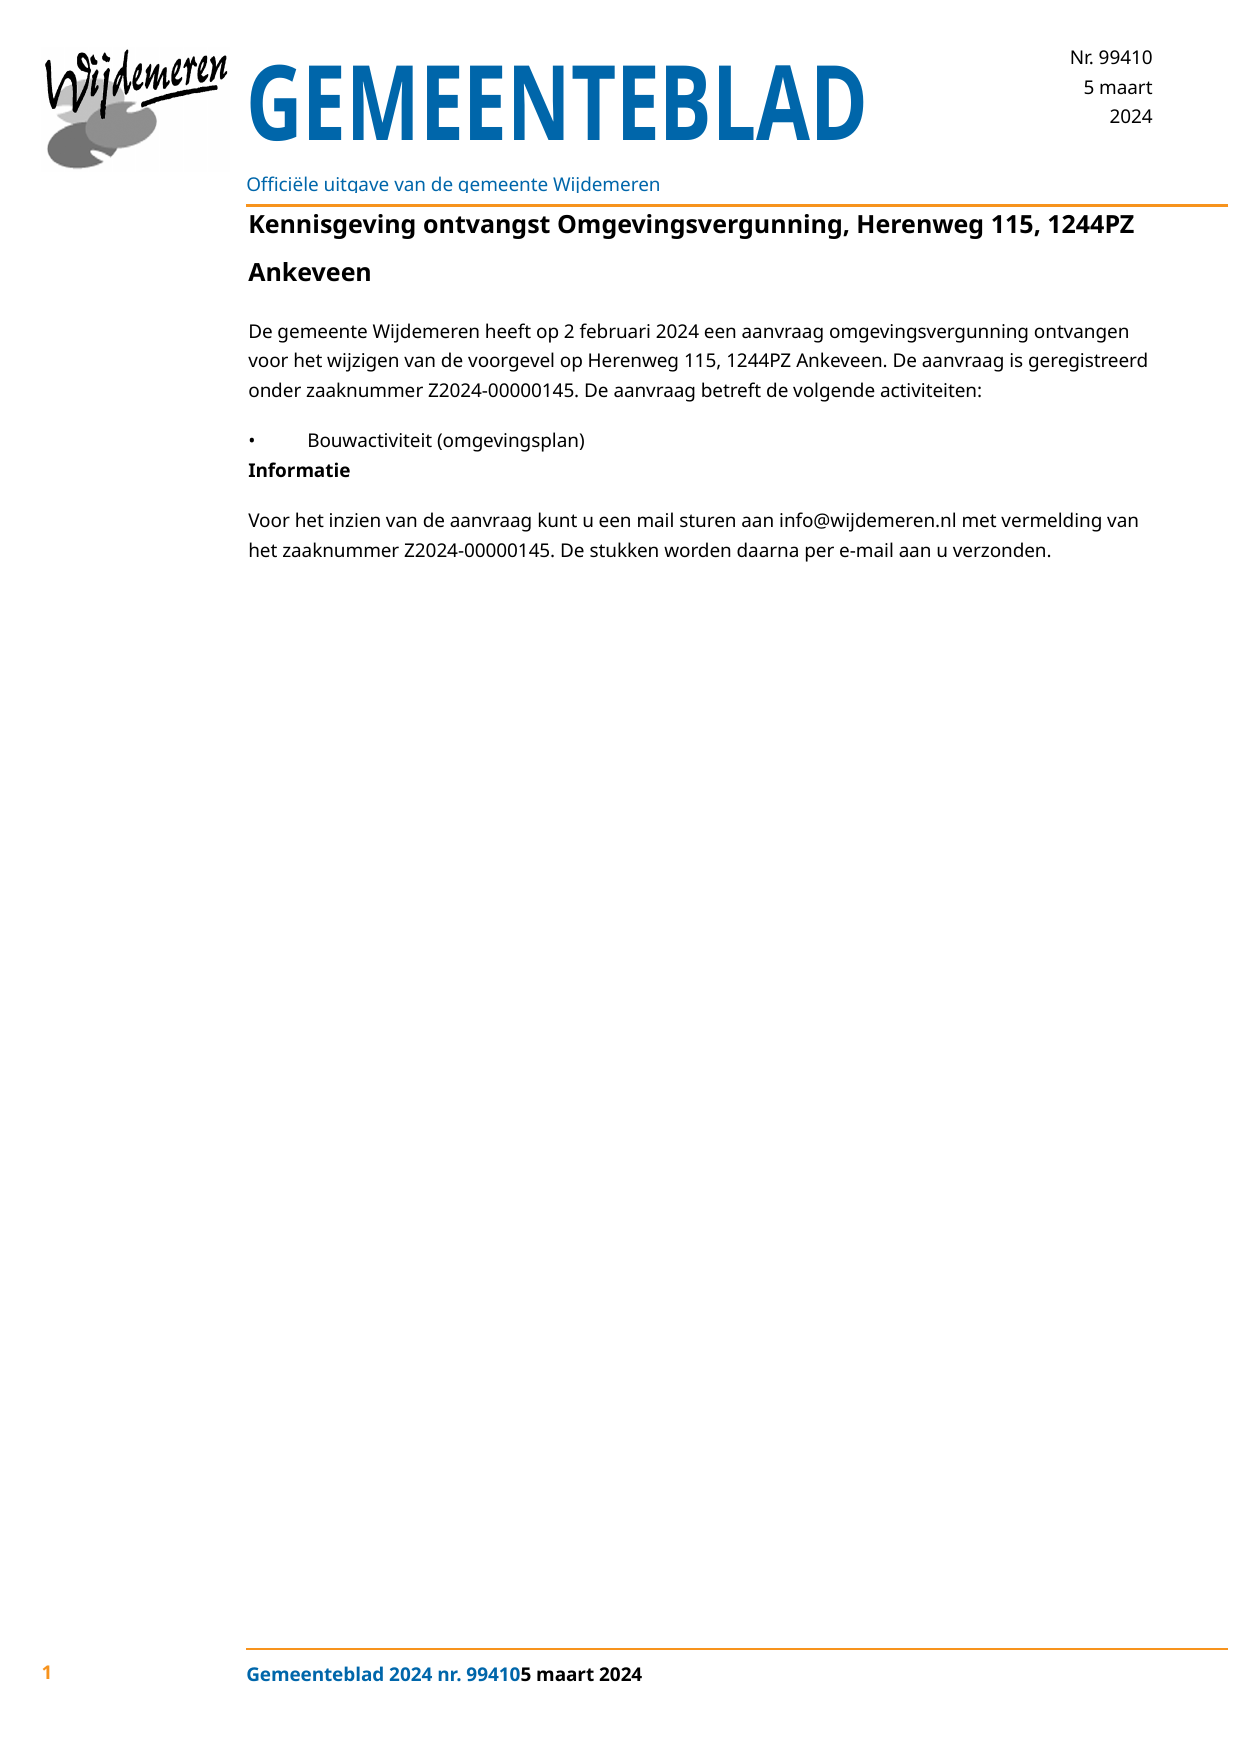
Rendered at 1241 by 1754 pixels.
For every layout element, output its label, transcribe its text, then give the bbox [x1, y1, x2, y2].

list Bouwactiviteit (omgevingsplan) [248, 427, 1152, 453]
text Informatie [248, 457, 1152, 483]
text De gemeente Wijdemeren heeft op 2 februari 2024 een aanvraag omgevingsvergunning ontvangen voor het wijzigen van de voorgevel op Herenweg 115, 1244PZ Ankeveen. De aanvraag is geregistreerd onder zaaknummer Z2024-00000145. De aanvraag betreft de volgende activiteiten: [248, 318, 1152, 403]
picture [41, 47, 231, 172]
text Voor het inzien van de aanvraag kunt u een mail sturen aan info@wijdemeren.nl met vermelding van het zaaknummer Z2024-00000145. De stukken worden daarna per e-mail aan u verzonden. [248, 507, 1152, 563]
text Kennisgeving ontvangst Omgevingsvergunning, Herenweg 115, 1244PZ Ankeveen [248, 207, 1152, 288]
